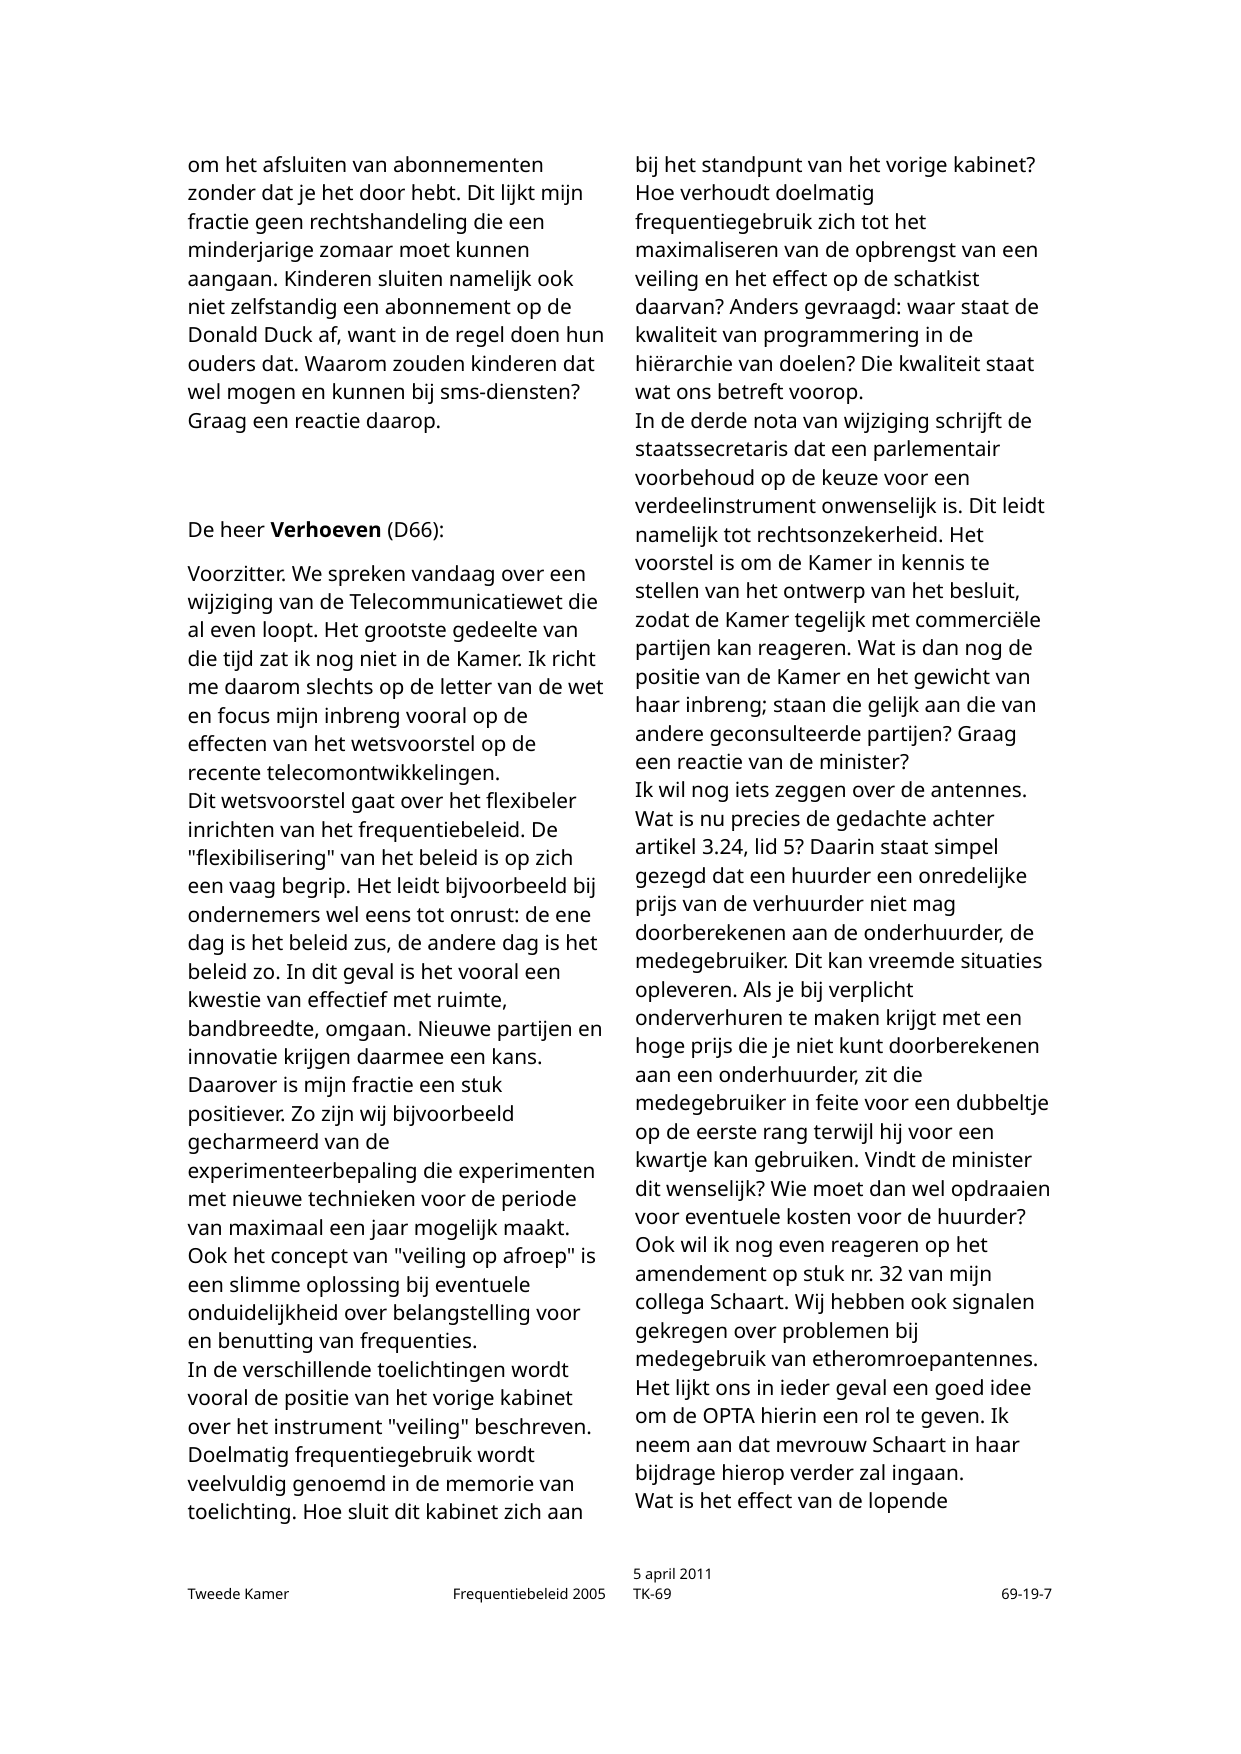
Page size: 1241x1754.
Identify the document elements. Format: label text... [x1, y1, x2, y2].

text In de verschillende toelichtingen wordt vooral de positie van het vorige kabinet over het instrument "veiling" beschreven. Doelmatig frequentiegebruik wordt veelvuldig genoemd in de memorie van toelichting. Hoe sluit dit kabinet zich aan [187, 1355, 605, 1526]
text Ook wil ik nog even reageren op het amendement op stuk nr. 32 van mijn collega Schaart. Wij hebben ook signalen gekregen over problemen bij medegebruik van etheromroepantennes. Het lijkt ons in ieder geval een goed idee om de OPTA hierin een rol te geven. Ik neem aan dat mevrouw Schaart in haar bijdrage hierop verder zal ingaan. [635, 1231, 1053, 1487]
text Ik wil nog iets zeggen over de antennes. Wat is nu precies de gedachte achter artikel 3.24, lid 5? Daarin staat simpel gezegd dat een huurder een onredelijke prijs van de verhuurder niet mag doorberekenen aan de onderhuurder, de medegebruiker. Dit kan vreemde situaties opleveren. Als je bij verplicht onderverhuren te maken krijgt met een hoge prijs die je niet kunt doorberekenen aan een onderhuurder, zit die medegebruiker in feite voor een dubbeltje op de eerste rang terwijl hij voor een kwartje kan gebruiken. Vindt de minister dit wenselijk? Wie moet dan wel opdraaien voor eventuele kosten voor de huurder? [635, 776, 1053, 1231]
text om het afsluiten van abonnementen zonder dat je het door hebt. Dit lijkt mijn fractie geen rechtshandeling die een minderjarige zomaar moet kunnen aangaan. Kinderen sluiten namelijk ook niet zelfstandig een abonnement op de Donald Duck af, want in de regel doen hun ouders dat. Waarom zouden kinderen dat wel mogen en kunnen bij sms-diensten? Graag een reactie daarop. [187, 150, 605, 434]
text In de derde nota van wijziging schrijft de staatssecretaris dat een parlementair voorbehoud op de keuze voor een verdeelinstrument onwenselijk is. Dit leidt namelijk tot rechtsonzekerheid. Het voorstel is om de Kamer in kennis te stellen van het ontwerp van het besluit, zodat de Kamer tegelijk met commerciële partijen kan reageren. Wat is dan nog de positie van de Kamer en het gewicht van haar inbreng; staan die gelijk aan die van andere geconsulteerde partijen? Graag een reactie van de minister? [635, 406, 1053, 776]
text  [187, 464, 605, 493]
text De heer Verhoeven (D66): [187, 515, 605, 544]
text Wat is het effect van de lopende [635, 1487, 1053, 1515]
text Voorzitter. We spreken vandaag over een wijziging van de Telecommunicatiewet die al even loopt. Het grootste gedeelte van die tijd zat ik nog niet in de Kamer. Ik richt me daarom slechts op de letter van de wet en focus mijn inbreng vooral op de effecten van het wetsvoorstel op de recente telecomontwikkelingen. [187, 559, 605, 786]
text bij het standpunt van het vorige kabinet? Hoe verhoudt doelmatig frequentiegebruik zich tot het maximaliseren van de opbrengst van een veiling en het effect op de schatkist daarvan? Anders gevraagd: waar staat de kwaliteit van programmering in de hiërarchie van doelen? Die kwaliteit staat wat ons betreft voorop. [635, 150, 1053, 406]
text Dit wetsvoorstel gaat over het flexibeler inrichten van het frequentiebeleid. De "flexibilisering" van het beleid is op zich een vaag begrip. Het leidt bijvoorbeeld bij ondernemers wel eens tot onrust: de ene dag is het beleid zus, de andere dag is het beleid zo. In dit geval is het vooral een kwestie van effectief met ruimte, bandbreedte, omgaan. Nieuwe partijen en innovatie krijgen daarmee een kans. Daarover is mijn fractie een stuk positiever. Zo zijn wij bijvoorbeeld gecharmeerd van de experimenteerbepaling die experimenten met nieuwe technieken voor de periode van maximaal een jaar mogelijk maakt. Ook het concept van "veiling op afroep" is een slimme oplossing bij eventuele onduidelijkheid over belangstelling voor en benutting van frequenties. [187, 786, 605, 1355]
